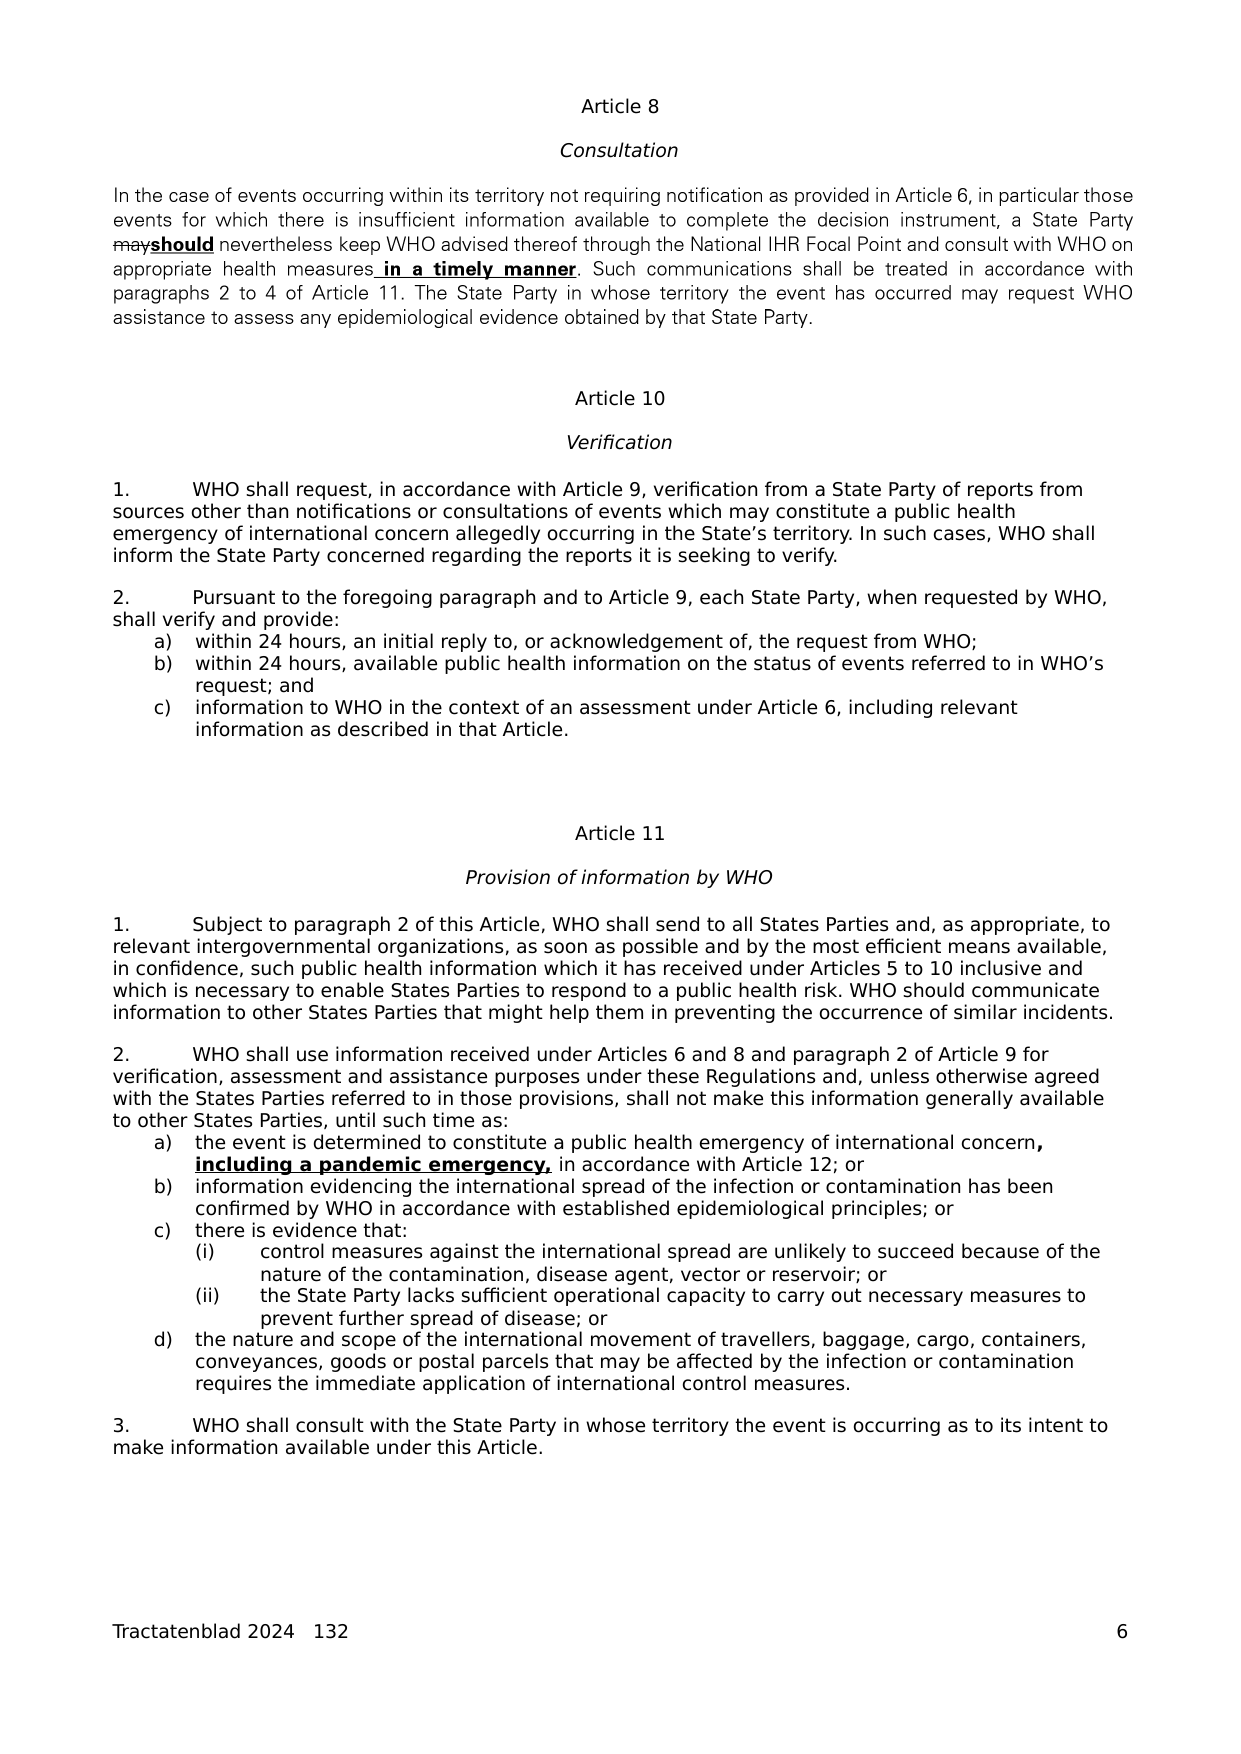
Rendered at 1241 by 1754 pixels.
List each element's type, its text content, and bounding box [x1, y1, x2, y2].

picture [112, 186, 1134, 359]
text (ii) the State Party lacks sufficient operational capacity to carry out necessary measures to prevent further spread of disease; or [195, 1285, 1128, 1329]
subtitle Article 10 Verification [112, 388, 1128, 454]
text b) within 24 hours, available public health information on the status of events referred to in WHO’s request; and [153, 653, 1128, 697]
text 2. Pursuant to the foregoing paragraph and to Article 9, each State Party, when requested by WHO, shall verify and provide: [112, 587, 1128, 631]
text (i) control measures against the international spread are unlikely to succeed because of the nature of the contamination, disease agent, vector or reservoir; or [195, 1241, 1128, 1285]
text 3. WHO shall consult with the State Party in whose territory the event is occurring as to its intent to make information available under this Article. [112, 1415, 1128, 1459]
text 2. WHO shall use information received under Articles 6 and 8 and paragraph 2 of Article 9 for verification, assessment and assistance purposes under these Regulations and, unless otherwise agreed with the States Parties referred to in those provisions, shall not make this information generally available to other States Parties, until such time as: [112, 1044, 1128, 1132]
text b) information evidencing the international spread of the infection or contamination has been confirmed by WHO in accordance with established epidemiological principles; or [153, 1176, 1128, 1219]
text a) the event is determined to constitute a public health emergency of international concern, including a pandemic emergency, in accordance with Article 12; or [153, 1132, 1128, 1176]
subtitle Article 11 Provision of information by WHO [112, 823, 1128, 889]
text d) the nature and scope of the international movement of travellers, baggage, cargo, containers, conveyances, goods or postal parcels that may be affected by the infection or contamination requires the immediate application of international control measures. [153, 1329, 1128, 1395]
text 1. Subject to paragraph 2 of this Article, WHO shall send to all States Parties and, as appropriate, to relevant intergovernmental organizations, as soon as possible and by the most efficient means available, in confidence, such public health information which it has received under Articles 5 to 10 inclusive and which is necessary to enable States Parties to respond to a public health risk. WHO should communicate information to other States Parties that might help them in preventing the occurrence of similar incidents. [112, 914, 1128, 1024]
text a) within 24 hours, an initial reply to, or acknowledgement of, the request from WHO; [153, 631, 1128, 653]
subtitle Article 8 Consultation [112, 96, 1128, 162]
text c) there is evidence that: [153, 1219, 1128, 1241]
text c) information to WHO in the context of an assessment under Article 6, including relevant information as described in that Article. [153, 697, 1128, 741]
text 1. WHO shall request, in accordance with Article 9, verification from a State Party of reports from sources other than notifications or consultations of events which may constitute a public health emergency of international concern allegedly occurring in the State’s territory. In such cases, WHO shall inform the State Party concerned regarding the reports it is seeking to verify. [112, 479, 1128, 567]
